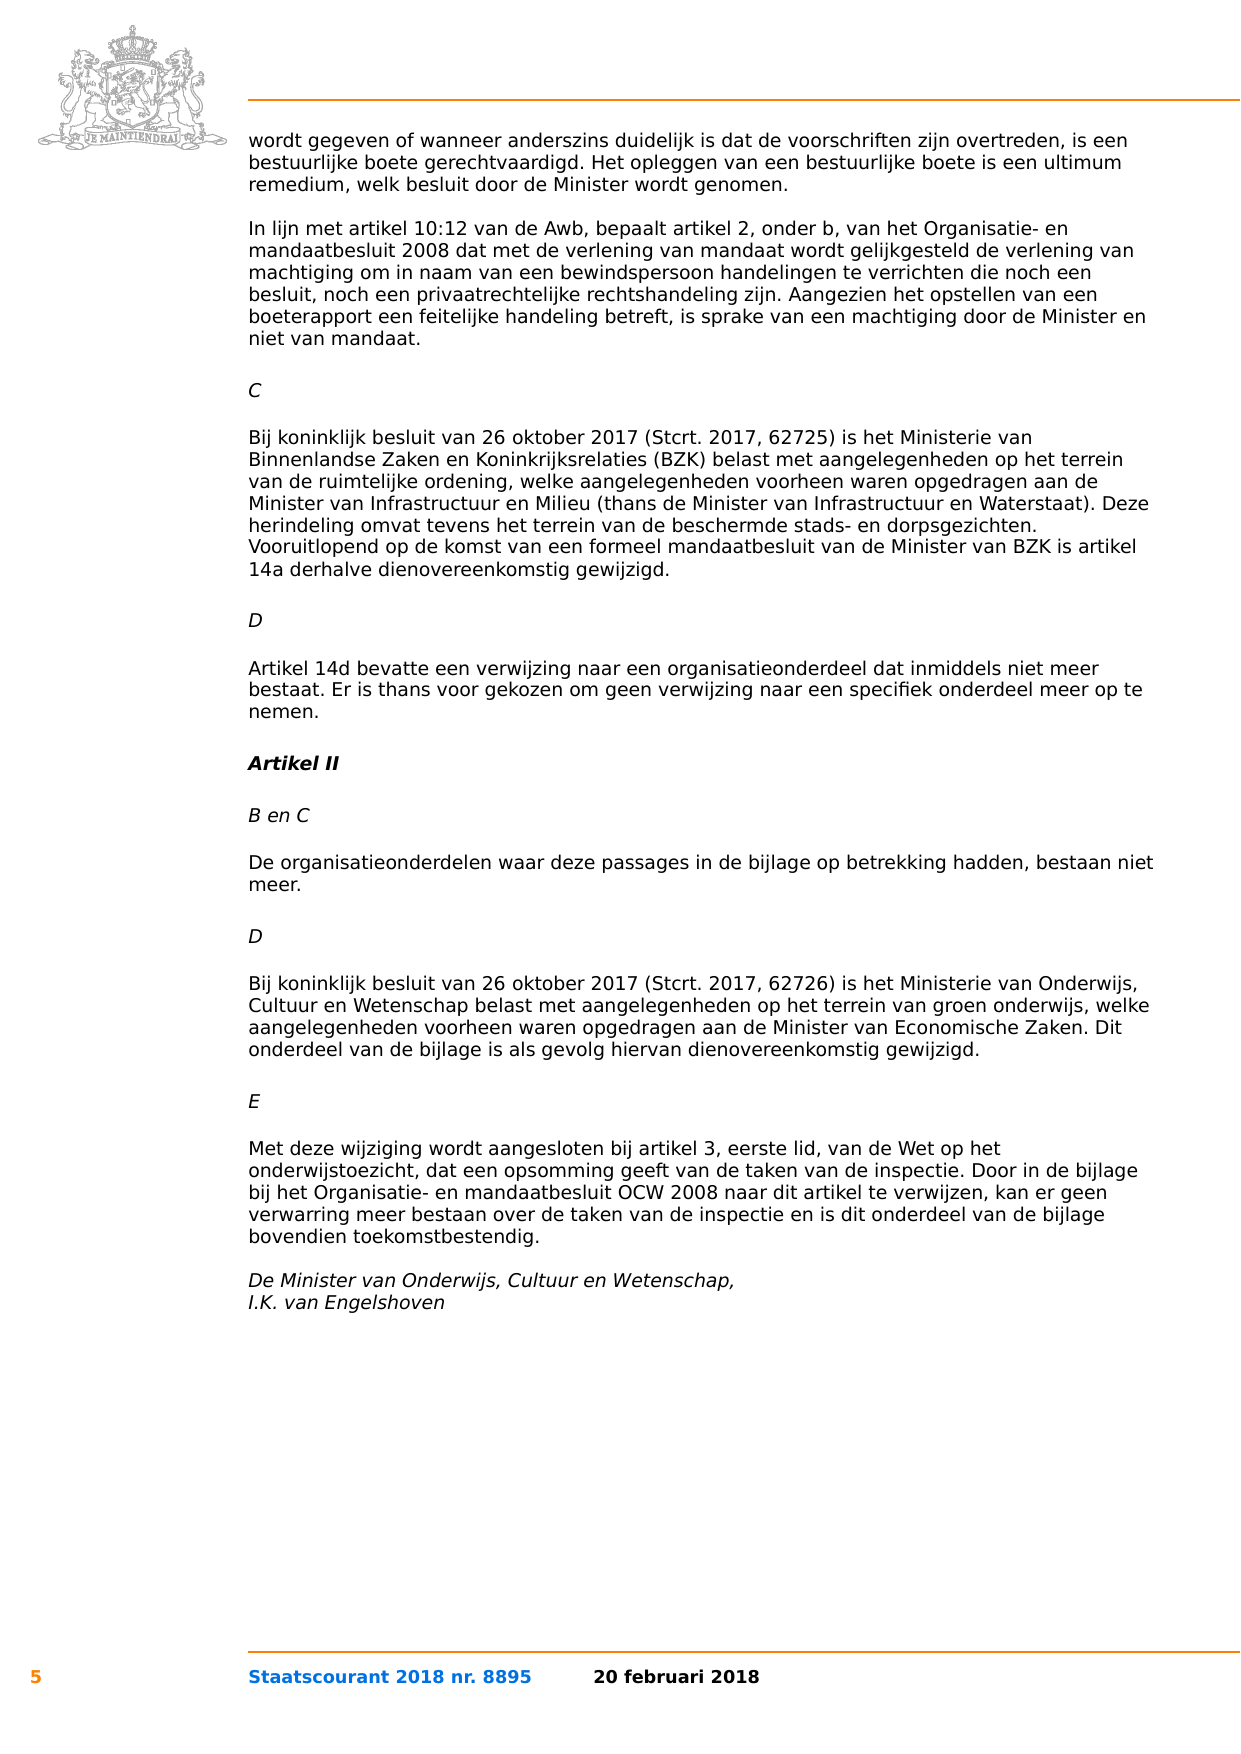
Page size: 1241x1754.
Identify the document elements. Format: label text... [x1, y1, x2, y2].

text De Minister van Onderwijs, Cultuur en Wetenschap, I.K. van Engelshoven [248, 1270, 1163, 1314]
text wordt gegeven of wanneer anderszins duidelijk is dat de voorschriften zijn overtreden, is een bestuurlijke boete gerechtvaardigd. Het opleggen van een bestuurlijke boete is een ultimum remedium, welk besluit door de Minister wordt genomen. [248, 130, 1163, 196]
subtitle E [248, 1091, 1163, 1113]
subtitle B en C [248, 805, 1163, 827]
subtitle D [248, 926, 1163, 948]
text Bij koninklijk besluit van 26 oktober 2017 (Stcrt. 2017, 62725) is het Ministerie van Binnenlandse Zaken en Koninkrijksrelaties (BZK) belast met aangelegenheden op het terrein van de ruimtelijke ordening, welke aangelegenheden voorheen waren opgedragen aan de Minister van Infrastructuur en Milieu (thans de Minister van Infrastructuur en Waterstaat). Deze herindeling omvat tevens het terrein van de beschermde stads- en dorpsgezichten. Vooruitlopend op de komst van een formeel mandaatbesluit van de Minister van BZK is artikel 14a derhalve dienovereenkomstig gewijzigd. [248, 427, 1163, 580]
text Bij koninklijk besluit van 26 oktober 2017 (Stcrt. 2017, 62726) is het Ministerie van Onderwijs, Cultuur en Wetenschap belast met aangelegenheden op het terrein van groen onderwijs, welke aangelegenheden voorheen waren opgedragen aan de Minister van Economische Zaken. Dit onderdeel van de bijlage is als gevolg hiervan dienovereenkomstig gewijzigd. [248, 973, 1163, 1061]
text Met deze wijziging wordt aangesloten bij artikel 3, eerste lid, van de Wet op het onderwijstoezicht, dat een opsomming geeft van de taken van de inspectie. Door in de bijlage bij het Organisatie- en mandaatbesluit OCW 2008 naar dit artikel te verwijzen, kan er geen verwarring meer bestaan over de taken van de inspectie en is dit onderdeel van de bijlage bovendien toekomstbestendig. [248, 1138, 1163, 1248]
text Artikel 14d bevatte een verwijzing naar een organisatieonderdeel dat inmiddels niet meer bestaat. Er is thans voor gekozen om geen verwijzing naar een specifiek onderdeel meer op te nemen. [248, 657, 1163, 723]
subtitle Artikel II [248, 753, 1163, 775]
subtitle C [248, 379, 1163, 402]
subtitle D [248, 610, 1163, 632]
text De organisatieonderdelen waar deze passages in de bijlage op betrekking hadden, bestaan niet meer. [248, 852, 1163, 896]
picture [38, 25, 227, 150]
text In lijn met artikel 10:12 van de Awb, bepaalt artikel 2, onder b, van het Organisatie- en mandaatbesluit 2008 dat met de verlening van mandaat wordt gelijkgesteld de verlening van machtiging om in naam van een bewindspersoon handelingen te verrichten die noch een besluit, noch een privaatrechtelijke rechtshandeling zijn. Aangezien het opstellen van een boeterapport een feitelijke handeling betreft, is sprake van een machtiging door de Minister en niet van mandaat. [248, 218, 1163, 349]
